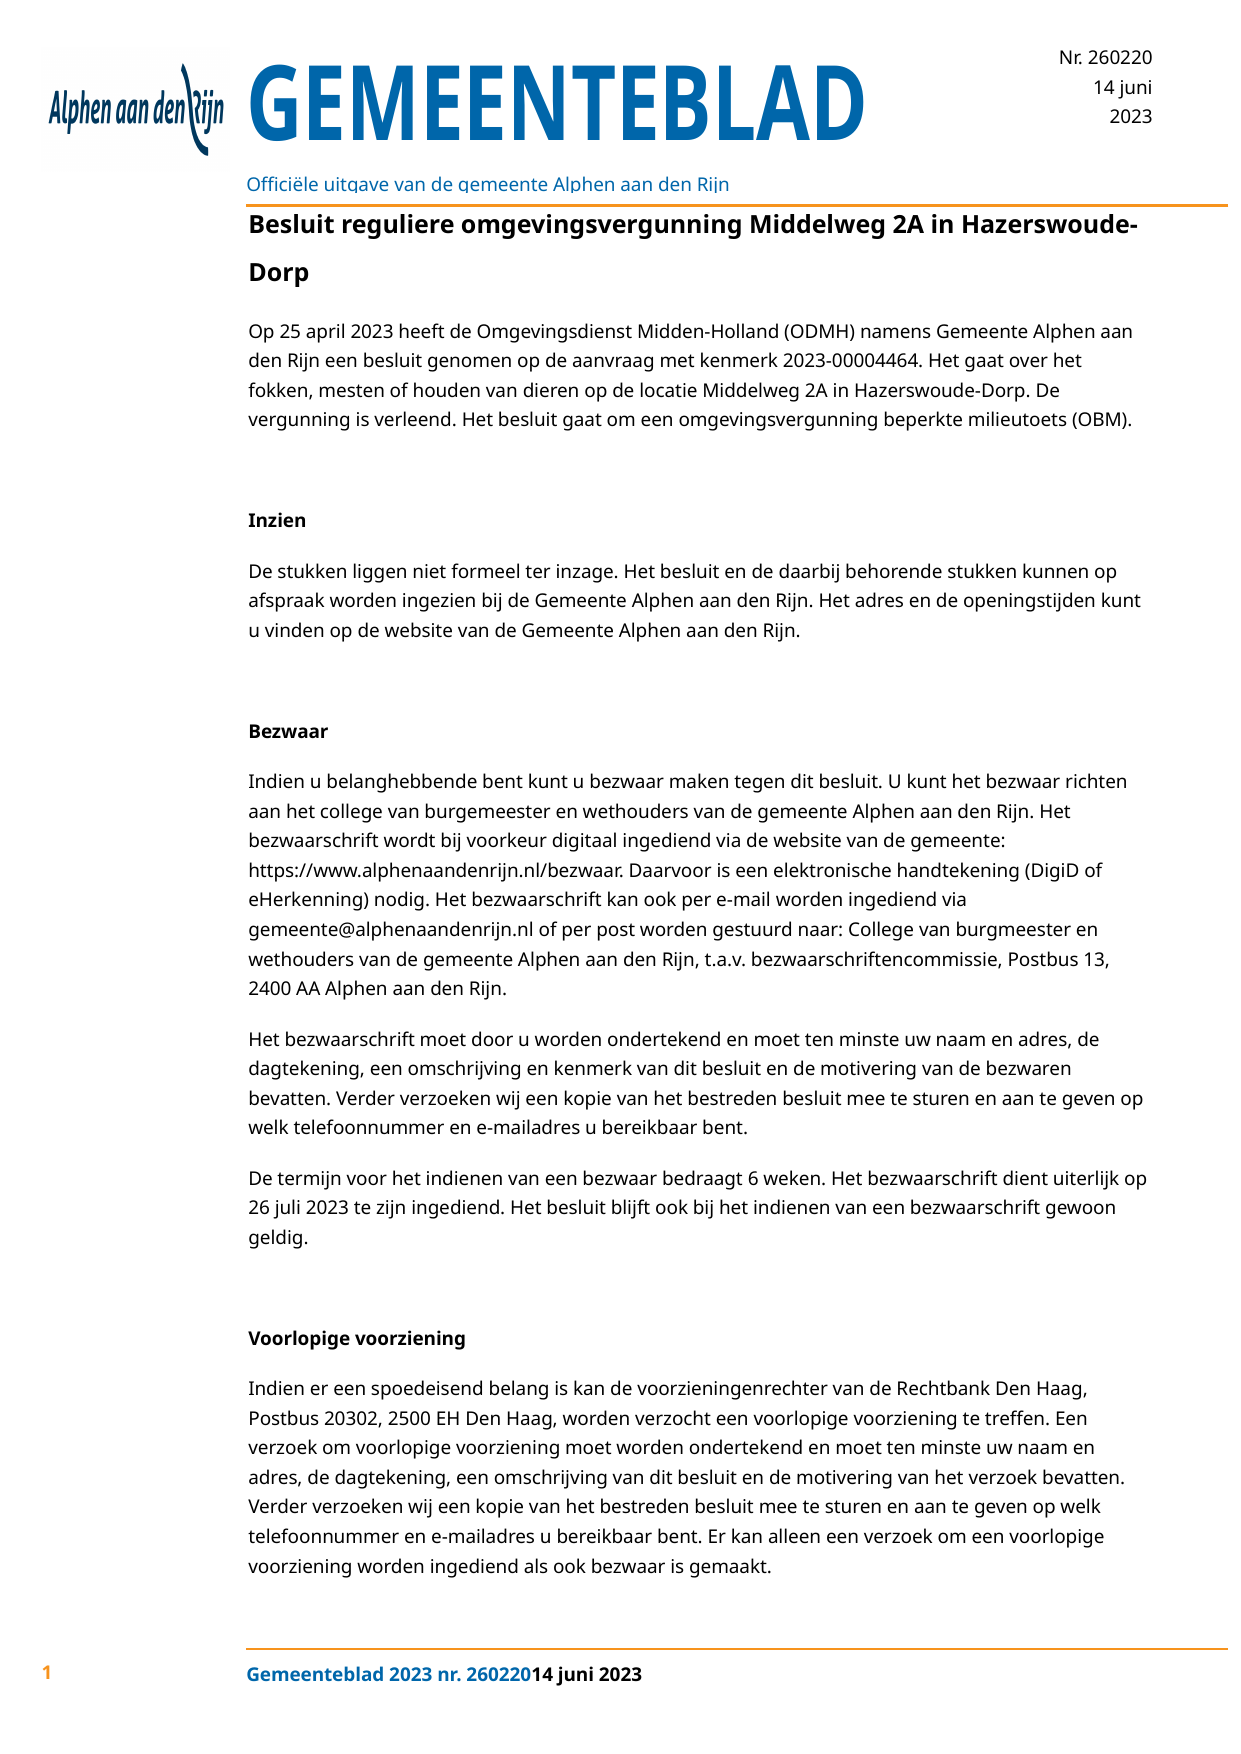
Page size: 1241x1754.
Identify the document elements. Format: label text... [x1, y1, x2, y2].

text De termijn voor het indienen van een bezwaar bedraagt 6 weken. Het bezwaarschrift dient uiterlijk op 26 juli 2023 te zijn ingediend. Het besluit blijft ook bij het indienen van een bezwaarschrift gewoon geldig. [248, 1165, 1152, 1250]
text Het bezwaarschrift moet door u worden ondertekend en moet ten minste uw naam en adres, de dagtekening, een omschrijving en kenmerk van dit besluit en de motivering van de bezwaren bevatten. Verder verzoeken wij een kopie van het bestreden besluit mee te sturen en aan te geven op welk telefoonnummer en e-mailadres u bereikbaar bent. [248, 1026, 1152, 1140]
text De stukken liggen niet formeel ter inzage. Het besluit en de daarbij behorende stukken kunnen op afspraak worden ingezien bij de Gemeente Alphen aan den Rijn. Het adres en de openingstijden kunt u vinden op de website van de Gemeente Alphen aan den Rijn. [248, 558, 1152, 643]
text Bezwaar [248, 718, 1152, 744]
text Voorlopige voorziening [248, 1325, 1152, 1351]
text Indien er een spoedeisend belang is kan de voorzieningenrechter van de Rechtbank Den Haag, Postbus 20302, 2500 EH Den Haag, worden verzocht een voorlopige voorziening te treffen. Een verzoek om voorlopige voorziening moet worden ondertekend en moet ten minste uw naam en adres, de dagtekening, een omschrijving van dit besluit en de motivering van het verzoek bevatten. Verder verzoeken wij een kopie van het bestreden besluit mee te sturen en aan te geven op welk telefoonnummer en e-mailadres u bereikbaar bent. Er kan alleen een verzoek om een voorlopige voorziening worden ingediend als ook bezwaar is gemaakt. [248, 1375, 1152, 1579]
text Op 25 april 2023 heeft de Omgevingsdienst Midden-Holland (ODMH) namens Gemeente Alphen aan den Rijn een besluit genomen op de aanvraag met kenmerk 2023-00004464. Het gaat over het fokken, mesten of houden van dieren op de locatie Middelweg 2A in Hazerswoude-Dorp. De vergunning is verleend. Het besluit gaat om een omgevingsvergunning beperkte milieutoets (OBM). [248, 318, 1152, 432]
text Besluit reguliere omgevingsvergunning Middelweg 2A in Hazerswoude-Dorp [248, 207, 1152, 288]
text Inzien [248, 507, 1152, 533]
picture [41, 47, 231, 172]
text Indien u belanghebbende bent kunt u bezwaar maken tegen dit besluit. U kunt het bezwaar richten aan het college van burgemeester en wethouders van de gemeente Alphen aan den Rijn. Het bezwaarschrift wordt bij voorkeur digitaal ingediend via de website van de gemeente: https://www.alphenaandenrijn.nl/bezwaar. Daarvoor is een elektronische handtekening (DigiD of eHerkenning) nodig. Het bezwaarschrift kan ook per e-mail worden ingediend via gemeente@alphenaandenrijn.nl of per post worden gestuurd naar: College van burgmeester en wethouders van de gemeente Alphen aan den Rijn, t.a.v. bezwaarschriftencommissie, Postbus 13, 2400 AA Alphen aan den Rijn. [248, 768, 1152, 1001]
